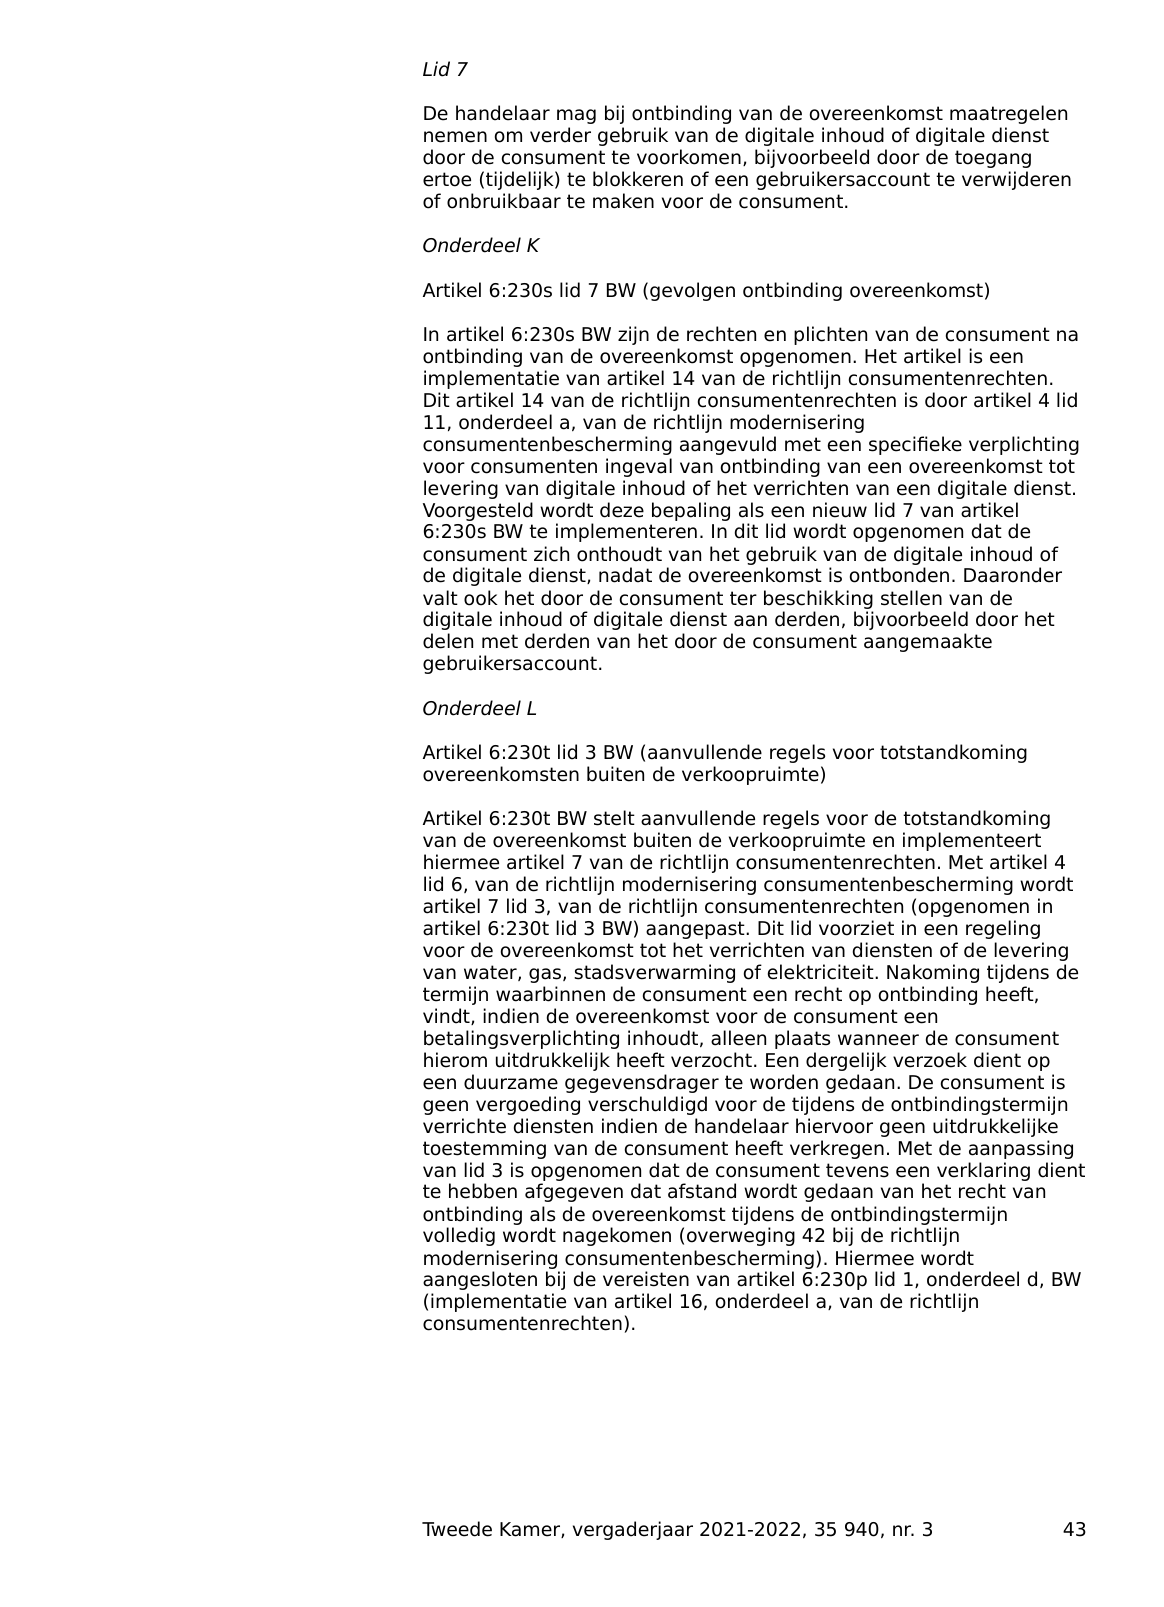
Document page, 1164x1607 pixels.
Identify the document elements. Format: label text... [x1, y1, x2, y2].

text De handelaar mag bij ontbinding van de overeenkomst maatregelen nemen om verder gebruik van de digitale inhoud of digitale dienst door de consument te voorkomen, bijvoorbeeld door de toegang ertoe (tijdelijk) te blokkeren of een gebruikersaccount te verwijderen of onbruikbaar te maken voor de consument. [422, 103, 1087, 213]
subtitle Onderdeel L [422, 697, 1087, 719]
subtitle Lid 7 [422, 59, 1087, 81]
text In artikel 6:230s BW zijn de rechten en plichten van de consument na ontbinding van de overeenkomst opgenomen. Het artikel is een implementatie van artikel 14 van de richtlijn consumentenrechten. Dit artikel 14 van de richtlijn consumentenrechten is door artikel 4 lid 11, onderdeel a, van de richtlijn modernisering consumentenbescherming aangevuld met een specifieke verplichting voor consumenten ingeval van ontbinding van een overeenkomst tot levering van digitale inhoud of het verrichten van een digitale dienst. Voorgesteld wordt deze bepaling als een nieuw lid 7 van artikel 6:230s BW te implementeren. In dit lid wordt opgenomen dat de consument zich onthoudt van het gebruik van de digitale inhoud of de digitale dienst, nadat de overeenkomst is ontbonden. Daaronder valt ook het door de consument ter beschikking stellen van de digitale inhoud of digitale dienst aan derden, bijvoorbeeld door het delen met derden van het door de consument aangemaakte gebruikersaccount. [422, 324, 1087, 675]
subtitle Artikel 6:230s lid 7 BW (gevolgen ontbinding overeenkomst) [422, 279, 1087, 301]
subtitle Onderdeel K [422, 235, 1087, 257]
text Artikel 6:230t BW stelt aanvullende regels voor de totstandkoming van de overeenkomst buiten de verkoopruimte en implementeert hiermee artikel 7 van de richtlijn consumentenrechten. Met artikel 4 lid 6, van de richtlijn modernisering consumentenbescherming wordt artikel 7 lid 3, van de richtlijn consumentenrechten (opgenomen in artikel 6:230t lid 3 BW) aangepast. Dit lid voorziet in een regeling voor de overeenkomst tot het verrichten van diensten of de levering van water, gas, stadsverwarming of elektriciteit. Nakoming tijdens de termijn waarbinnen de consument een recht op ontbinding heeft, vindt, indien de overeenkomst voor de consument een betalingsverplichting inhoudt, alleen plaats wanneer de consument hierom uitdrukkelijk heeft verzocht. Een dergelijk verzoek dient op een duurzame gegevensdrager te worden gedaan. De consument is geen vergoeding verschuldigd voor de tijdens de ontbindingstermijn verrichte diensten indien de handelaar hiervoor geen uitdrukkelijke toestemming van de consument heeft verkregen. Met de aanpassing van lid 3 is opgenomen dat de consument tevens een verklaring dient te hebben afgegeven dat afstand wordt gedaan van het recht van ontbinding als de overeenkomst tijdens de ontbindingstermijn volledig wordt nagekomen (overweging 42 bij de richtlijn modernisering consumentenbescherming). Hiermee wordt aangesloten bij de vereisten van artikel 6:230p lid 1, onderdeel d, BW (implementatie van artikel 16, onderdeel a, van de richtlijn consumentenrechten). [422, 808, 1087, 1335]
subtitle Artikel 6:230t lid 3 BW (aanvullende regels voor totstandkoming overeenkomsten buiten de verkoopruimte) [422, 742, 1087, 786]
